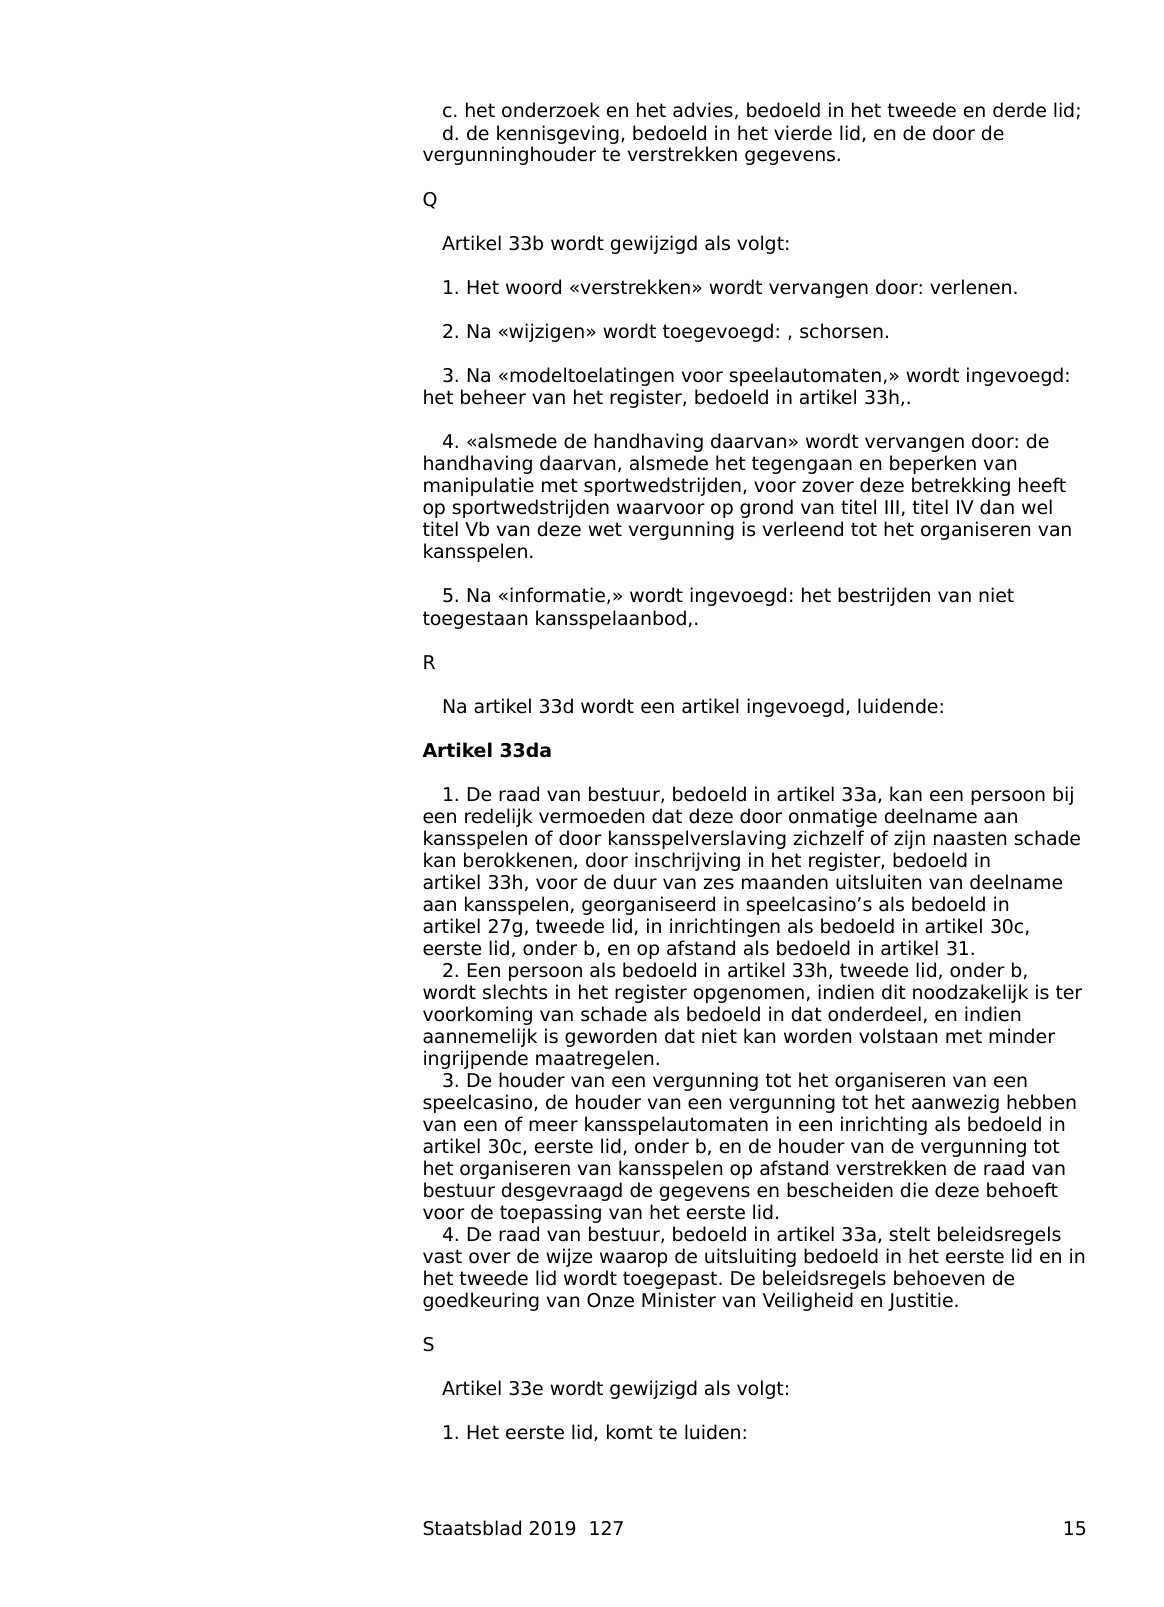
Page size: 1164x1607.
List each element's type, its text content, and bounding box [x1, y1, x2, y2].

text Na artikel 33d wordt een artikel ingevoegd, luidende: [422, 696, 1087, 718]
text 2. Na «wijzigen» wordt toegevoegd: , schorsen. [422, 321, 1087, 343]
text Artikel 33b wordt gewijzigd als volgt: [422, 233, 1087, 255]
subtitle Artikel 33da [422, 740, 1087, 762]
text Q [422, 188, 1087, 211]
text 1. Het eerste lid, komt te luiden: [422, 1422, 1087, 1444]
text 1. De raad van bestuur, bedoeld in artikel 33a, kan een persoon bij een redelijk vermoeden dat deze door onmatige deelname aan kansspelen of door kansspelverslaving zichzelf of zijn naasten schade kan berokkenen, door inschrijving in het register, bedoeld in artikel 33h, voor de duur van zes maanden uitsluiten van deelname aan kansspelen, georganiseerd in speelcasino’s als bedoeld in artikel 27g, tweede lid, in inrichtingen als bedoeld in artikel 30c, eerste lid, onder b, en op afstand als bedoeld in artikel 31. [422, 784, 1087, 960]
text R [422, 652, 1087, 673]
text d. de kennisgeving, bedoeld in het vierde lid, en de door de vergunninghouder te verstrekken gegevens. [422, 122, 1087, 166]
text Artikel 33e wordt gewijzigd als volgt: [422, 1378, 1087, 1400]
text 4. De raad van bestuur, bedoeld in artikel 33a, stelt beleidsregels vast over de wijze waarop de uitsluiting bedoeld in het eerste lid en in het tweede lid wordt toegepast. De beleidsregels behoeven de goedkeuring van Onze Minister van Veiligheid en Justitie. [422, 1224, 1087, 1312]
text 4. «alsmede de handhaving daarvan» wordt vervangen door: de handhaving daarvan, alsmede het tegengaan en beperken van manipulatie met sportwedstrijden, voor zover deze betrekking heeft op sportwedstrijden waarvoor op grond van titel III, titel IV dan wel titel Vb van deze wet vergunning is verleend tot het organiseren van kansspelen. [422, 431, 1087, 563]
text c. het onderzoek en het advies, bedoeld in het tweede en derde lid; [422, 100, 1087, 122]
text 2. Een persoon als bedoeld in artikel 33h, tweede lid, onder b, wordt slechts in het register opgenomen, indien dit noodzakelijk is ter voorkoming van schade als bedoeld in dat onderdeel, en indien aannemelijk is geworden dat niet kan worden volstaan met minder ingrijpende maatregelen. [422, 960, 1087, 1070]
text 3. Na «modeltoelatingen voor speelautomaten,» wordt ingevoegd: het beheer van het register, bedoeld in artikel 33h,. [422, 365, 1087, 409]
text 1. Het woord «verstrekken» wordt vervangen door: verlenen. [422, 277, 1087, 299]
text 5. Na «informatie,» wordt ingevoegd: het bestrijden van niet toegestaan kansspelaanbod,. [422, 585, 1087, 629]
text S [422, 1334, 1087, 1356]
text 3. De houder van een vergunning tot het organiseren van een speelcasino, de houder van een vergunning tot het aanwezig hebben van een of meer kansspelautomaten in een inrichting als bedoeld in artikel 30c, eerste lid, onder b, en de houder van de vergunning tot het organiseren van kansspelen op afstand verstrekken de raad van bestuur desgevraagd de gegevens en bescheiden die deze behoeft voor de toepassing van het eerste lid. [422, 1070, 1087, 1224]
